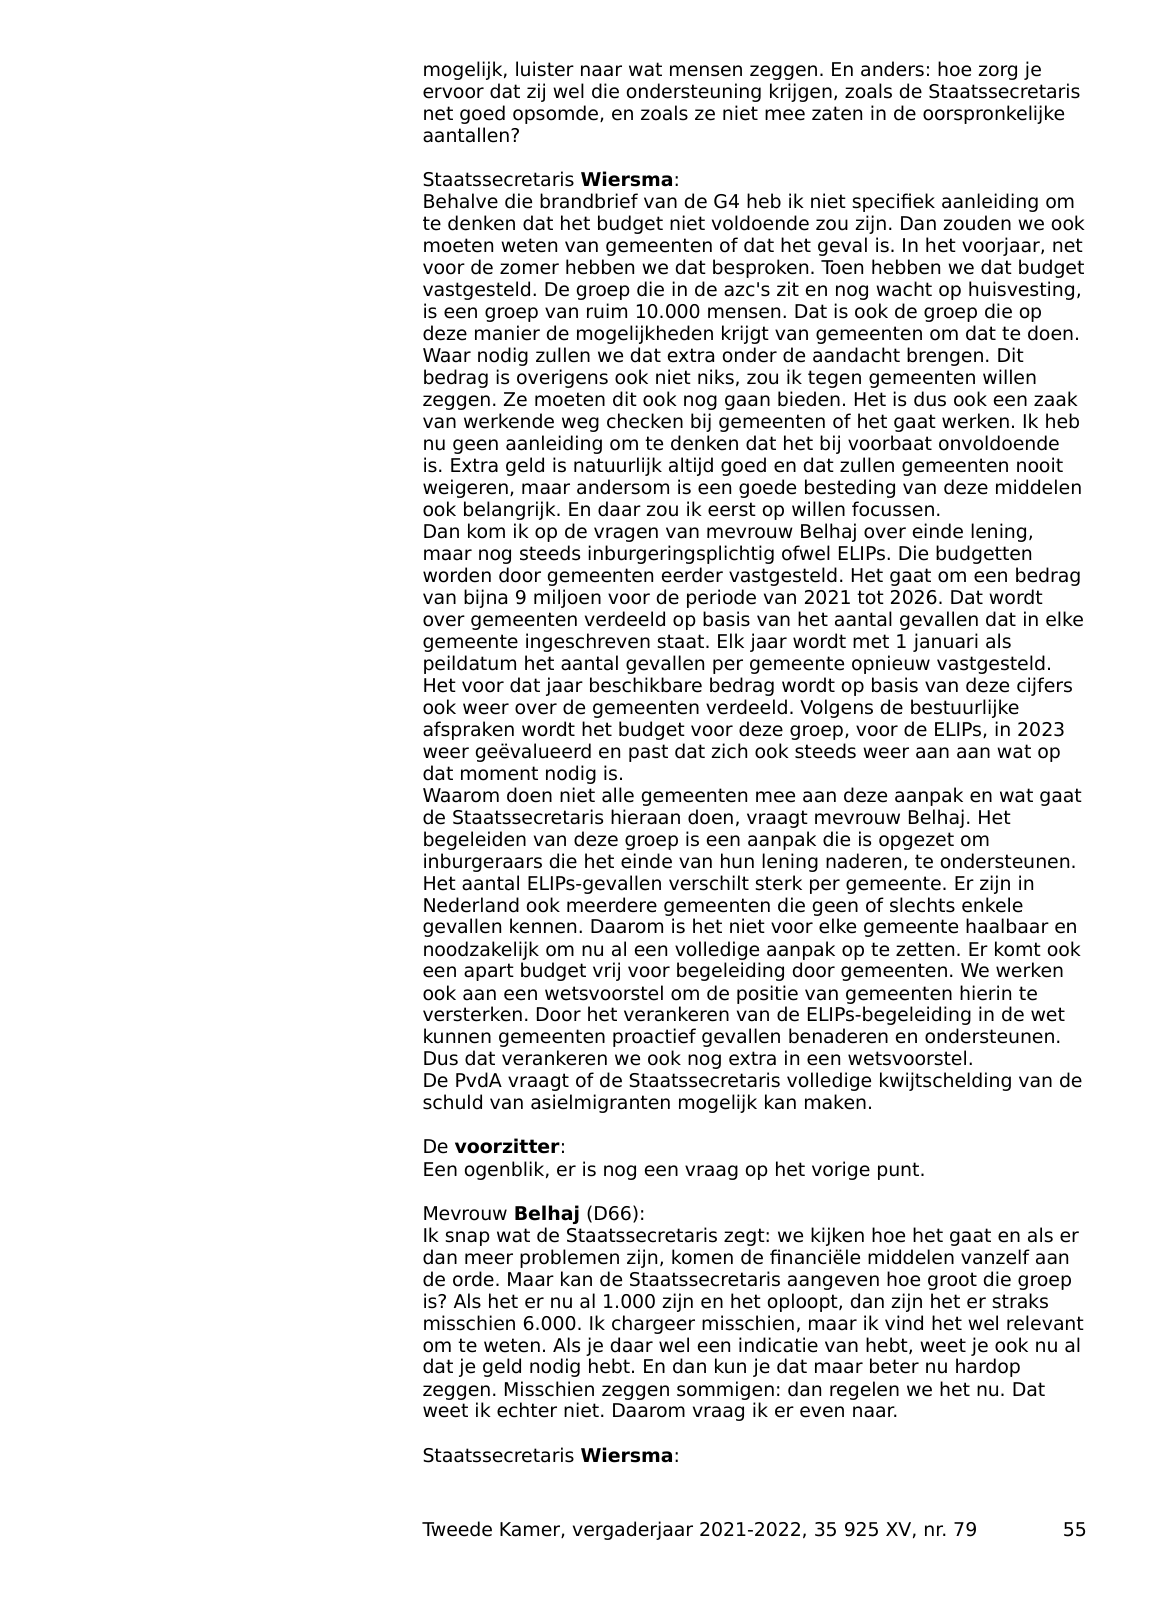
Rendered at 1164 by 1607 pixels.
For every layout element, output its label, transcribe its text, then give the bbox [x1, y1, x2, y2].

text De PvdA vraagt of de Staatssecretaris volledige kwijtschelding van de schuld van asielmigranten mogelijk kan maken. [422, 1070, 1087, 1114]
text Mevrouw Belhaj (D66): [422, 1203, 1087, 1224]
text Waarom doen niet alle gemeenten mee aan deze aanpak en wat gaat de Staatssecretaris hieraan doen, vraagt mevrouw Belhaj. Het begeleiden van deze groep is een aanpak die is opgezet om inburgeraars die het einde van hun lening naderen, te ondersteunen. Het aantal ELIPs-gevallen verschilt sterk per gemeente. Er zijn in Nederland ook meerdere gemeenten die geen of slechts enkele gevallen kennen. Daarom is het niet voor elke gemeente haalbaar en noodzakelijk om nu al een volledige aanpak op te zetten. Er komt ook een apart budget vrij voor begeleiding door gemeenten. We werken ook aan een wetsvoorstel om de positie van gemeenten hierin te versterken. Door het verankeren van de ELIPs-begeleiding in de wet kunnen gemeenten proactief gevallen benaderen en ondersteunen. Dus dat verankeren we ook nog extra in een wetsvoorstel. [422, 784, 1087, 1070]
text De voorzitter: [422, 1136, 1087, 1158]
text Dan kom ik op de vragen van mevrouw Belhaj over einde lening, maar nog steeds inburgeringsplichtig ofwel ELIPs. Die budgetten worden door gemeenten eerder vastgesteld. Het gaat om een bedrag van bijna 9 miljoen voor de periode van 2021 tot 2026. Dat wordt over gemeenten verdeeld op basis van het aantal gevallen dat in elke gemeente ingeschreven staat. Elk jaar wordt met 1 januari als peildatum het aantal gevallen per gemeente opnieuw vastgesteld. Het voor dat jaar beschikbare bedrag wordt op basis van deze cijfers ook weer over de gemeenten verdeeld. Volgens de bestuurlijke afspraken wordt het budget voor deze groep, voor de ELIPs, in 2023 weer geëvalueerd en past dat zich ook steeds weer aan aan wat op dat moment nodig is. [422, 521, 1087, 784]
text mogelijk, luister naar wat mensen zeggen. En anders: hoe zorg je ervoor dat zij wel die ondersteuning krijgen, zoals de Staatssecretaris net goed opsomde, en zoals ze niet mee zaten in de oorspronkelijke aantallen? [422, 59, 1087, 147]
text Een ogenblik, er is nog een vraag op het vorige punt. [422, 1158, 1087, 1180]
text Staatssecretaris Wiersma: [422, 1444, 1087, 1467]
text Behalve die brandbrief van de G4 heb ik niet specifiek aanleiding om te denken dat het budget niet voldoende zou zijn. Dan zouden we ook moeten weten van gemeenten of dat het geval is. In het voorjaar, net voor de zomer hebben we dat besproken. Toen hebben we dat budget vastgesteld. De groep die in de azc's zit en nog wacht op huisvesting, is een groep van ruim 10.000 mensen. Dat is ook de groep die op deze manier de mogelijkheden krijgt van gemeenten om dat te doen. Waar nodig zullen we dat extra onder de aandacht brengen. Dit bedrag is overigens ook niet niks, zou ik tegen gemeenten willen zeggen. Ze moeten dit ook nog gaan bieden. Het is dus ook een zaak van werkende weg checken bij gemeenten of het gaat werken. Ik heb nu geen aanleiding om te denken dat het bij voorbaat onvoldoende is. Extra geld is natuurlijk altijd goed en dat zullen gemeenten nooit weigeren, maar andersom is een goede besteding van deze middelen ook belangrijk. En daar zou ik eerst op willen focussen. [422, 191, 1087, 521]
text Staatssecretaris Wiersma: [422, 169, 1087, 191]
text Ik snap wat de Staatssecretaris zegt: we kijken hoe het gaat en als er dan meer problemen zijn, komen de financiële middelen vanzelf aan de orde. Maar kan de Staatssecretaris aangeven hoe groot die groep is? Als het er nu al 1.000 zijn en het oploopt, dan zijn het er straks misschien 6.000. Ik chargeer misschien, maar ik vind het wel relevant om te weten. Als je daar wel een indicatie van hebt, weet je ook nu al dat je geld nodig hebt. En dan kun je dat maar beter nu hardop zeggen. Misschien zeggen sommigen: dan regelen we het nu. Dat weet ik echter niet. Daarom vraag ik er even naar. [422, 1224, 1087, 1422]
